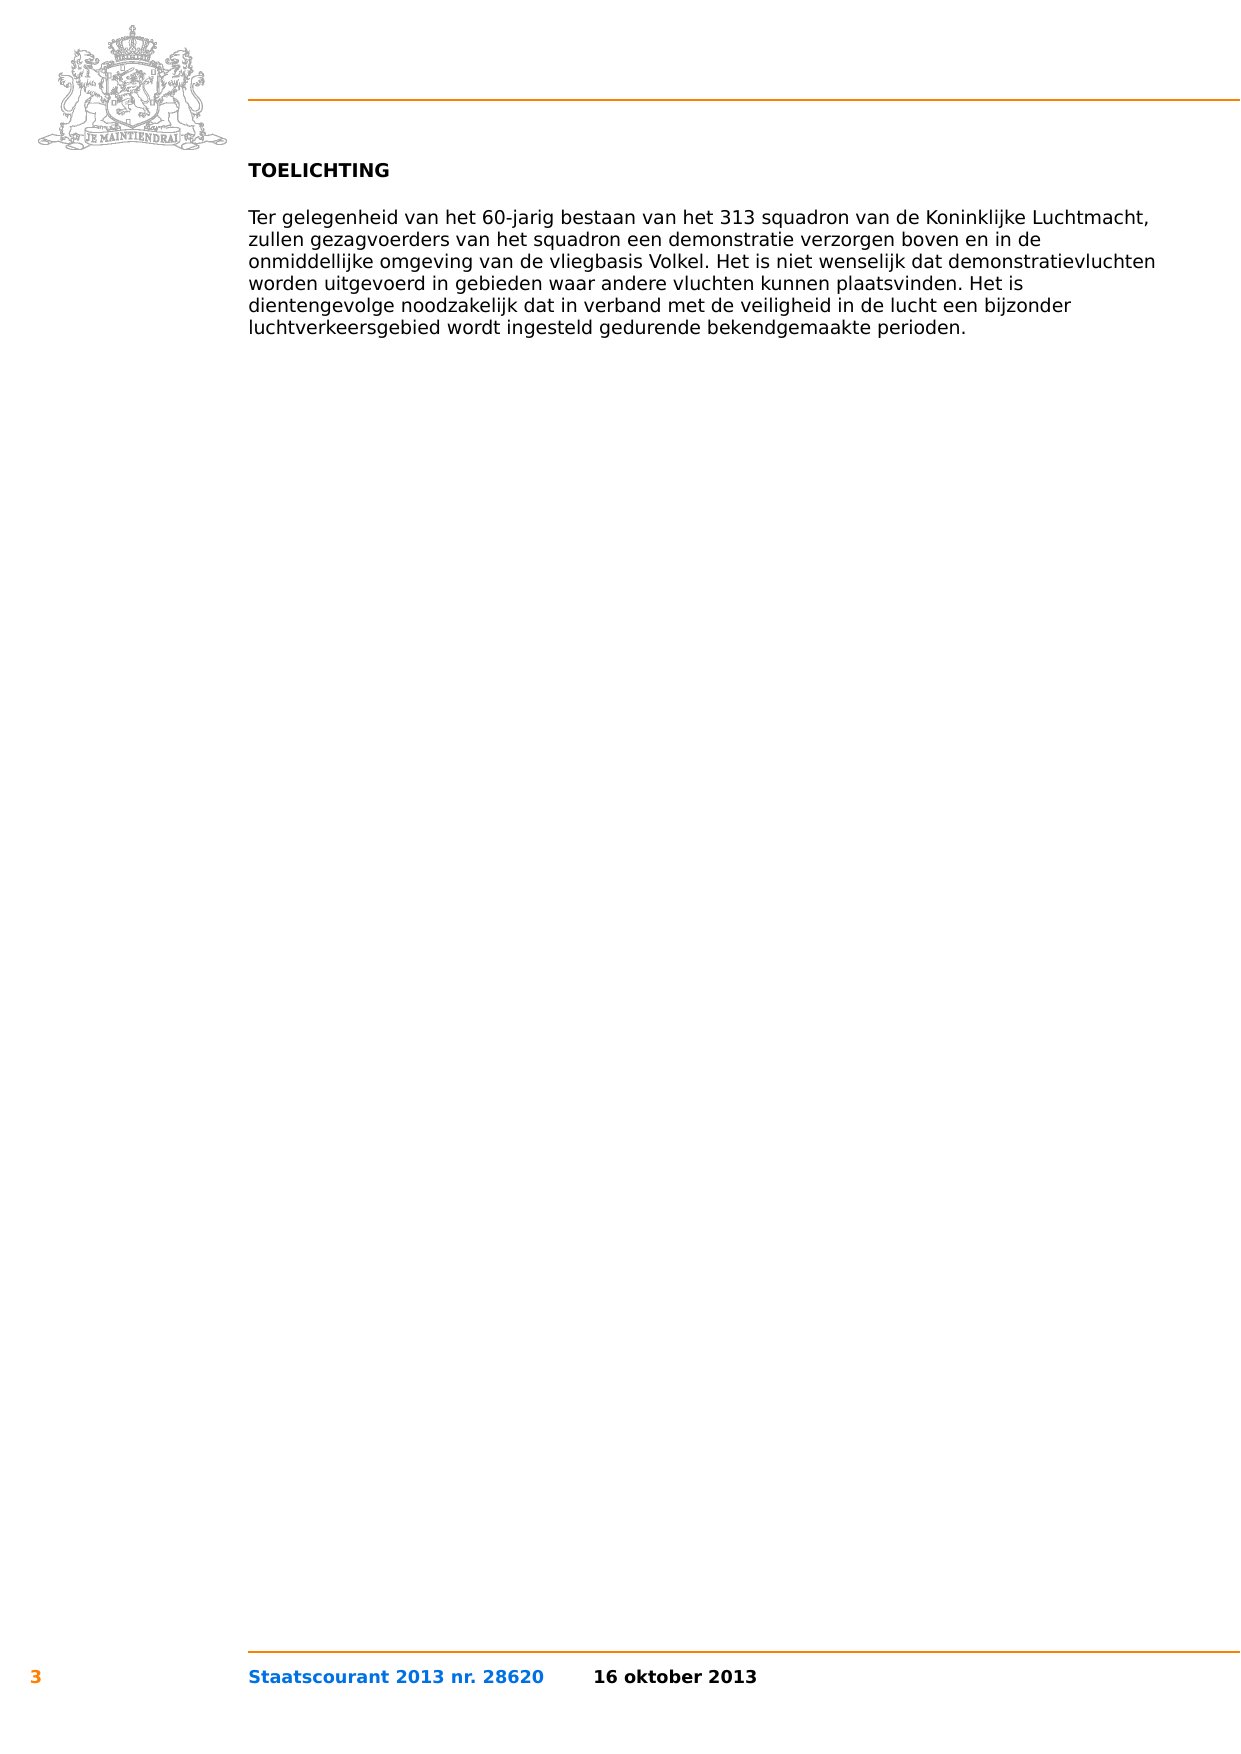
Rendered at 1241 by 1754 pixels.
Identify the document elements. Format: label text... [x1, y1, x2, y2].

picture [38, 25, 227, 150]
text Ter gelegenheid van het 60-jarig bestaan van het 313 squadron van de Koninklijke Luchtmacht, zullen gezagvoerders van het squadron een demonstratie verzorgen boven en in de onmiddellijke omgeving van de vliegbasis Volkel. Het is niet wenselijk dat demonstratievluchten worden uitgevoerd in gebieden waar andere vluchten kunnen plaatsvinden. Het is dientengevolge noodzakelijk dat in verband met de veiligheid in de lucht een bijzonder luchtverkeersgebied wordt ingesteld gedurende bekendgemaakte perioden. [248, 207, 1163, 339]
subtitle TOELICHTING [248, 160, 1163, 182]
